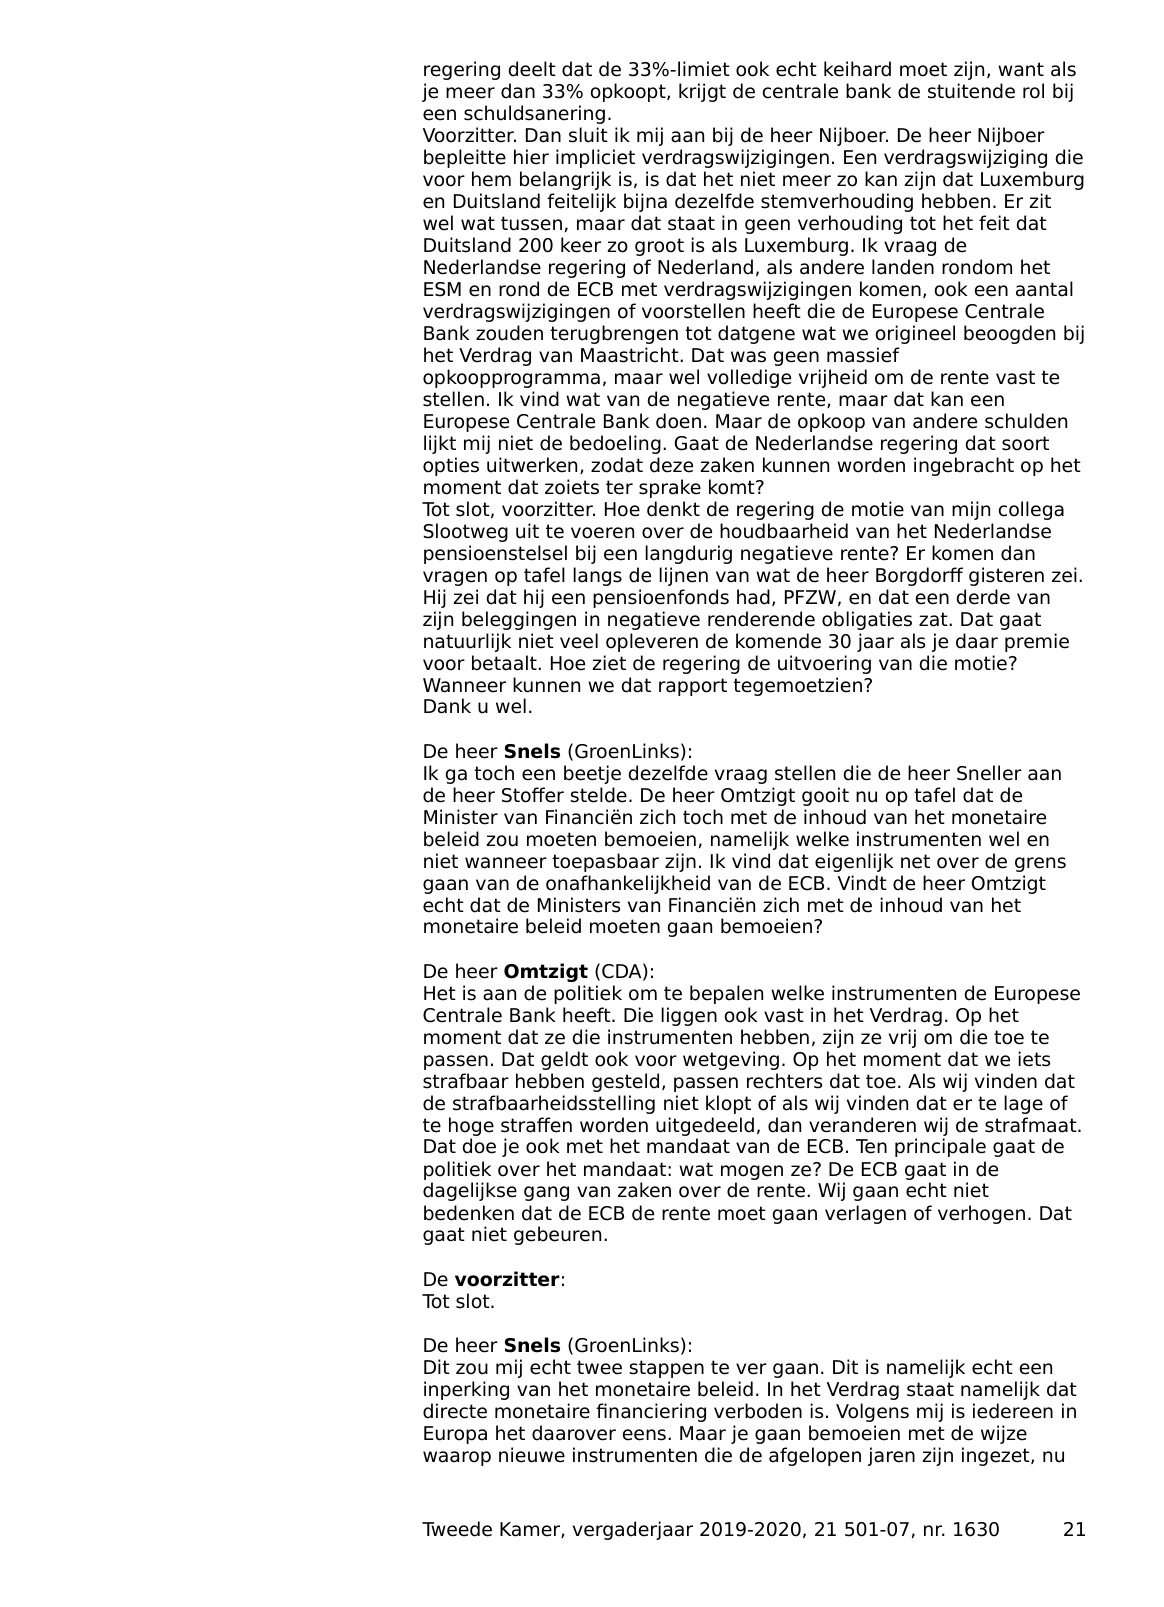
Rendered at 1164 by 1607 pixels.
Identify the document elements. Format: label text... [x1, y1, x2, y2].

text De heer Snels (GroenLinks): [422, 1335, 1087, 1357]
text Dit zou mij echt twee stappen te ver gaan. Dit is namelijk echt een inperking van het monetaire beleid. In het Verdrag staat namelijk dat directe monetaire financiering verboden is. Volgens mij is iedereen in Europa het daarover eens. Maar je gaan bemoeien met de wijze waarop nieuwe instrumenten die de afgelopen jaren zijn ingezet, nu [422, 1357, 1087, 1467]
text Voorzitter. Dan sluit ik mij aan bij de heer Nijboer. De heer Nijboer bepleitte hier impliciet verdragswijzigingen. Een verdragswijziging die voor hem belangrijk is, is dat het niet meer zo kan zijn dat Luxemburg en Duitsland feitelijk bijna dezelfde stemverhouding hebben. Er zit wel wat tussen, maar dat staat in geen verhouding tot het feit dat Duitsland 200 keer zo groot is als Luxemburg. Ik vraag de Nederlandse regering of Nederland, als andere landen rondom het ESM en rond de ECB met verdragswijzigingen komen, ook een aantal verdragswijzigingen of voorstellen heeft die de Europese Centrale Bank zouden terugbrengen tot datgene wat we origineel beoogden bij het Verdrag van Maastricht. Dat was geen massief opkoopprogramma, maar wel volledige vrijheid om de rente vast te stellen. Ik vind wat van de negatieve rente, maar dat kan een Europese Centrale Bank doen. Maar de opkoop van andere schulden lijkt mij niet de bedoeling. Gaat de Nederlandse regering dat soort opties uitwerken, zodat deze zaken kunnen worden ingebracht op het moment dat zoiets ter sprake komt? [422, 125, 1087, 499]
text regering deelt dat de 33%-limiet ook echt keihard moet zijn, want als je meer dan 33% opkoopt, krijgt de centrale bank de stuitende rol bij een schuldsanering. [422, 59, 1087, 125]
text Het is aan de politiek om te bepalen welke instrumenten de Europese Centrale Bank heeft. Die liggen ook vast in het Verdrag. Op het moment dat ze die instrumenten hebben, zijn ze vrij om die toe te passen. Dat geldt ook voor wetgeving. Op het moment dat we iets strafbaar hebben gesteld, passen rechters dat toe. Als wij vinden dat de strafbaarheidsstelling niet klopt of als wij vinden dat er te lage of te hoge straffen worden uitgedeeld, dan veranderen wij de strafmaat. Dat doe je ook met het mandaat van de ECB. Ten principale gaat de politiek over het mandaat: wat mogen ze? De ECB gaat in de dagelijkse gang van zaken over de rente. Wij gaan echt niet bedenken dat de ECB de rente moet gaan verlagen of verhogen. Dat gaat niet gebeuren. [422, 983, 1087, 1246]
text De heer Snels (GroenLinks): [422, 741, 1087, 763]
text De voorzitter: [422, 1268, 1087, 1291]
text Tot slot. [422, 1291, 1087, 1312]
text Dank u wel. [422, 696, 1087, 718]
text Ik ga toch een beetje dezelfde vraag stellen die de heer Sneller aan de heer Stoffer stelde. De heer Omtzigt gooit nu op tafel dat de Minister van Financiën zich toch met de inhoud van het monetaire beleid zou moeten bemoeien, namelijk welke instrumenten wel en niet wanneer toepasbaar zijn. Ik vind dat eigenlijk net over de grens gaan van de onafhankelijkheid van de ECB. Vindt de heer Omtzigt echt dat de Ministers van Financiën zich met de inhoud van het monetaire beleid moeten gaan bemoeien? [422, 763, 1087, 938]
text De heer Omtzigt (CDA): [422, 961, 1087, 983]
text Tot slot, voorzitter. Hoe denkt de regering de motie van mijn collega Slootweg uit te voeren over de houdbaarheid van het Nederlandse pensioenstelsel bij een langdurig negatieve rente? Er komen dan vragen op tafel langs de lijnen van wat de heer Borgdorff gisteren zei. Hij zei dat hij een pensioenfonds had, PFZW, en dat een derde van zijn beleggingen in negatieve renderende obligaties zat. Dat gaat natuurlijk niet veel opleveren de komende 30 jaar als je daar premie voor betaalt. Hoe ziet de regering de uitvoering van die motie? Wanneer kunnen we dat rapport tegemoetzien? [422, 499, 1087, 696]
